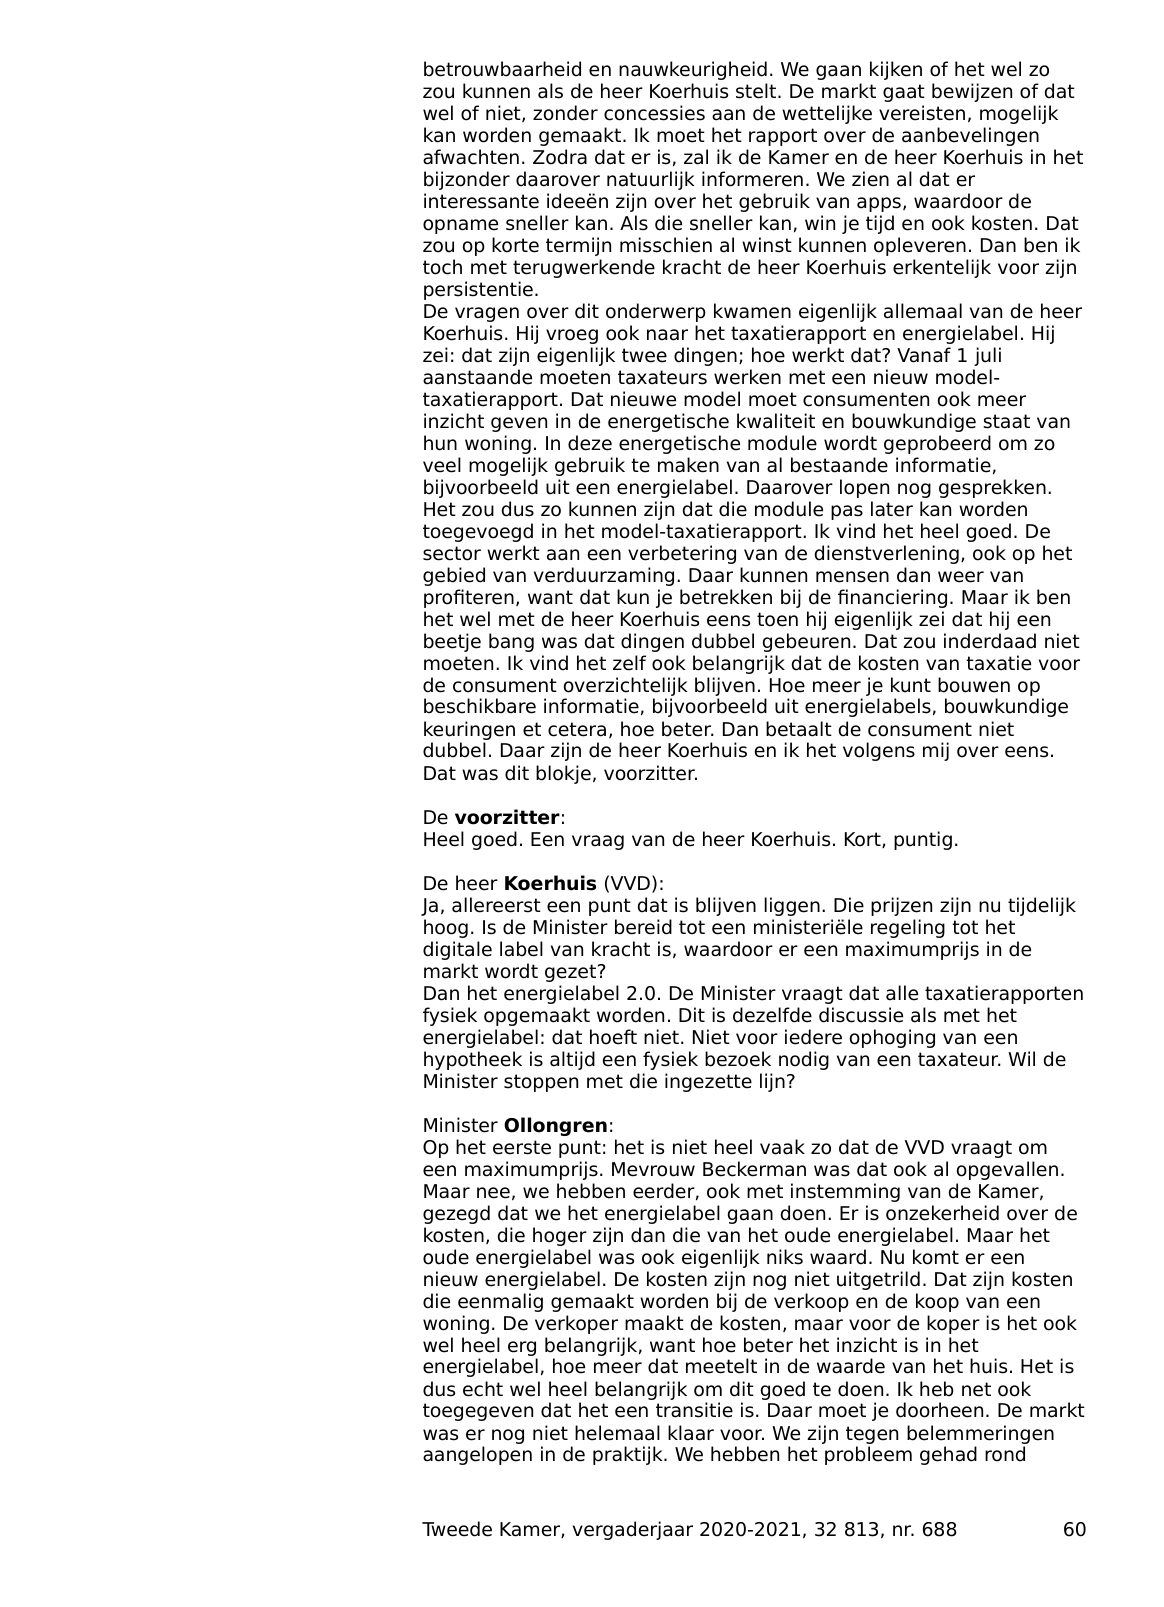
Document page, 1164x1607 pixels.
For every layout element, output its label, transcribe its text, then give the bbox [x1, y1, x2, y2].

text Heel goed. Een vraag van de heer Koerhuis. Kort, puntig. [422, 828, 1087, 851]
text betrouwbaarheid en nauwkeurigheid. We gaan kijken of het wel zo zou kunnen als de heer Koerhuis stelt. De markt gaat bewijzen of dat wel of niet, zonder concessies aan de wettelijke vereisten, mogelijk kan worden gemaakt. Ik moet het rapport over de aanbevelingen afwachten. Zodra dat er is, zal ik de Kamer en de heer Koerhuis in het bijzonder daarover natuurlijk informeren. We zien al dat er interessante ideeën zijn over het gebruik van apps, waardoor de opname sneller kan. Als die sneller kan, win je tijd en ook kosten. Dat zou op korte termijn misschien al winst kunnen opleveren. Dan ben ik toch met terugwerkende kracht de heer Koerhuis erkentelijk voor zijn persistentie. [422, 59, 1087, 301]
text De voorzitter: [422, 807, 1087, 828]
text Dat was dit blokje, voorzitter. [422, 762, 1087, 784]
text Dan het energielabel 2.0. De Minister vraagt dat alle taxatierapporten fysiek opgemaakt worden. Dit is dezelfde discussie als met het energielabel: dat hoeft niet. Niet voor iedere ophoging van een hypotheek is altijd een fysiek bezoek nodig van een taxateur. Wil de Minister stoppen met die ingezette lijn? [422, 983, 1087, 1092]
text De heer Koerhuis (VVD): [422, 873, 1087, 895]
text Ja, allereerst een punt dat is blijven liggen. Die prijzen zijn nu tijdelijk hoog. Is de Minister bereid tot een ministeriële regeling tot het digitale label van kracht is, waardoor er een maximumprijs in de markt wordt gezet? [422, 895, 1087, 983]
text Minister Ollongren: [422, 1115, 1087, 1137]
text Op het eerste punt: het is niet heel vaak zo dat de VVD vraagt om een maximumprijs. Mevrouw Beckerman was dat ook al opgevallen. Maar nee, we hebben eerder, ook met instemming van de Kamer, gezegd dat we het energielabel gaan doen. Er is onzekerheid over de kosten, die hoger zijn dan die van het oude energielabel. Maar het oude energielabel was ook eigenlijk niks waard. Nu komt er een nieuw energielabel. De kosten zijn nog niet uitgetrild. Dat zijn kosten die eenmalig gemaakt worden bij de verkoop en de koop van een woning. De verkoper maakt de kosten, maar voor de koper is het ook wel heel erg belangrijk, want hoe beter het inzicht is in het energielabel, hoe meer dat meetelt in de waarde van het huis. Het is dus echt wel heel belangrijk om dit goed te doen. Ik heb net ook toegegeven dat het een transitie is. Daar moet je doorheen. De markt was er nog niet helemaal klaar voor. We zijn tegen belemmeringen aangelopen in de praktijk. We hebben het probleem gehad rond [422, 1137, 1087, 1466]
text De vragen over dit onderwerp kwamen eigenlijk allemaal van de heer Koerhuis. Hij vroeg ook naar het taxatierapport en energielabel. Hij zei: dat zijn eigenlijk twee dingen; hoe werkt dat? Vanaf 1 juli aanstaande moeten taxateurs werken met een nieuw model-taxatierapport. Dat nieuwe model moet consumenten ook meer inzicht geven in de energetische kwaliteit en bouwkundige staat van hun woning. In deze energetische module wordt geprobeerd om zo veel mogelijk gebruik te maken van al bestaande informatie, bijvoorbeeld uit een energielabel. Daarover lopen nog gesprekken. Het zou dus zo kunnen zijn dat die module pas later kan worden toegevoegd in het model-taxatierapport. Ik vind het heel goed. De sector werkt aan een verbetering van de dienstverlening, ook op het gebied van verduurzaming. Daar kunnen mensen dan weer van profiteren, want dat kun je betrekken bij de financiering. Maar ik ben het wel met de heer Koerhuis eens toen hij eigenlijk zei dat hij een beetje bang was dat dingen dubbel gebeuren. Dat zou inderdaad niet moeten. Ik vind het zelf ook belangrijk dat de kosten van taxatie voor de consument overzichtelijk blijven. Hoe meer je kunt bouwen op beschikbare informatie, bijvoorbeeld uit energielabels, bouwkundige keuringen et cetera, hoe beter. Dan betaalt de consument niet dubbel. Daar zijn de heer Koerhuis en ik het volgens mij over eens. [422, 301, 1087, 762]
